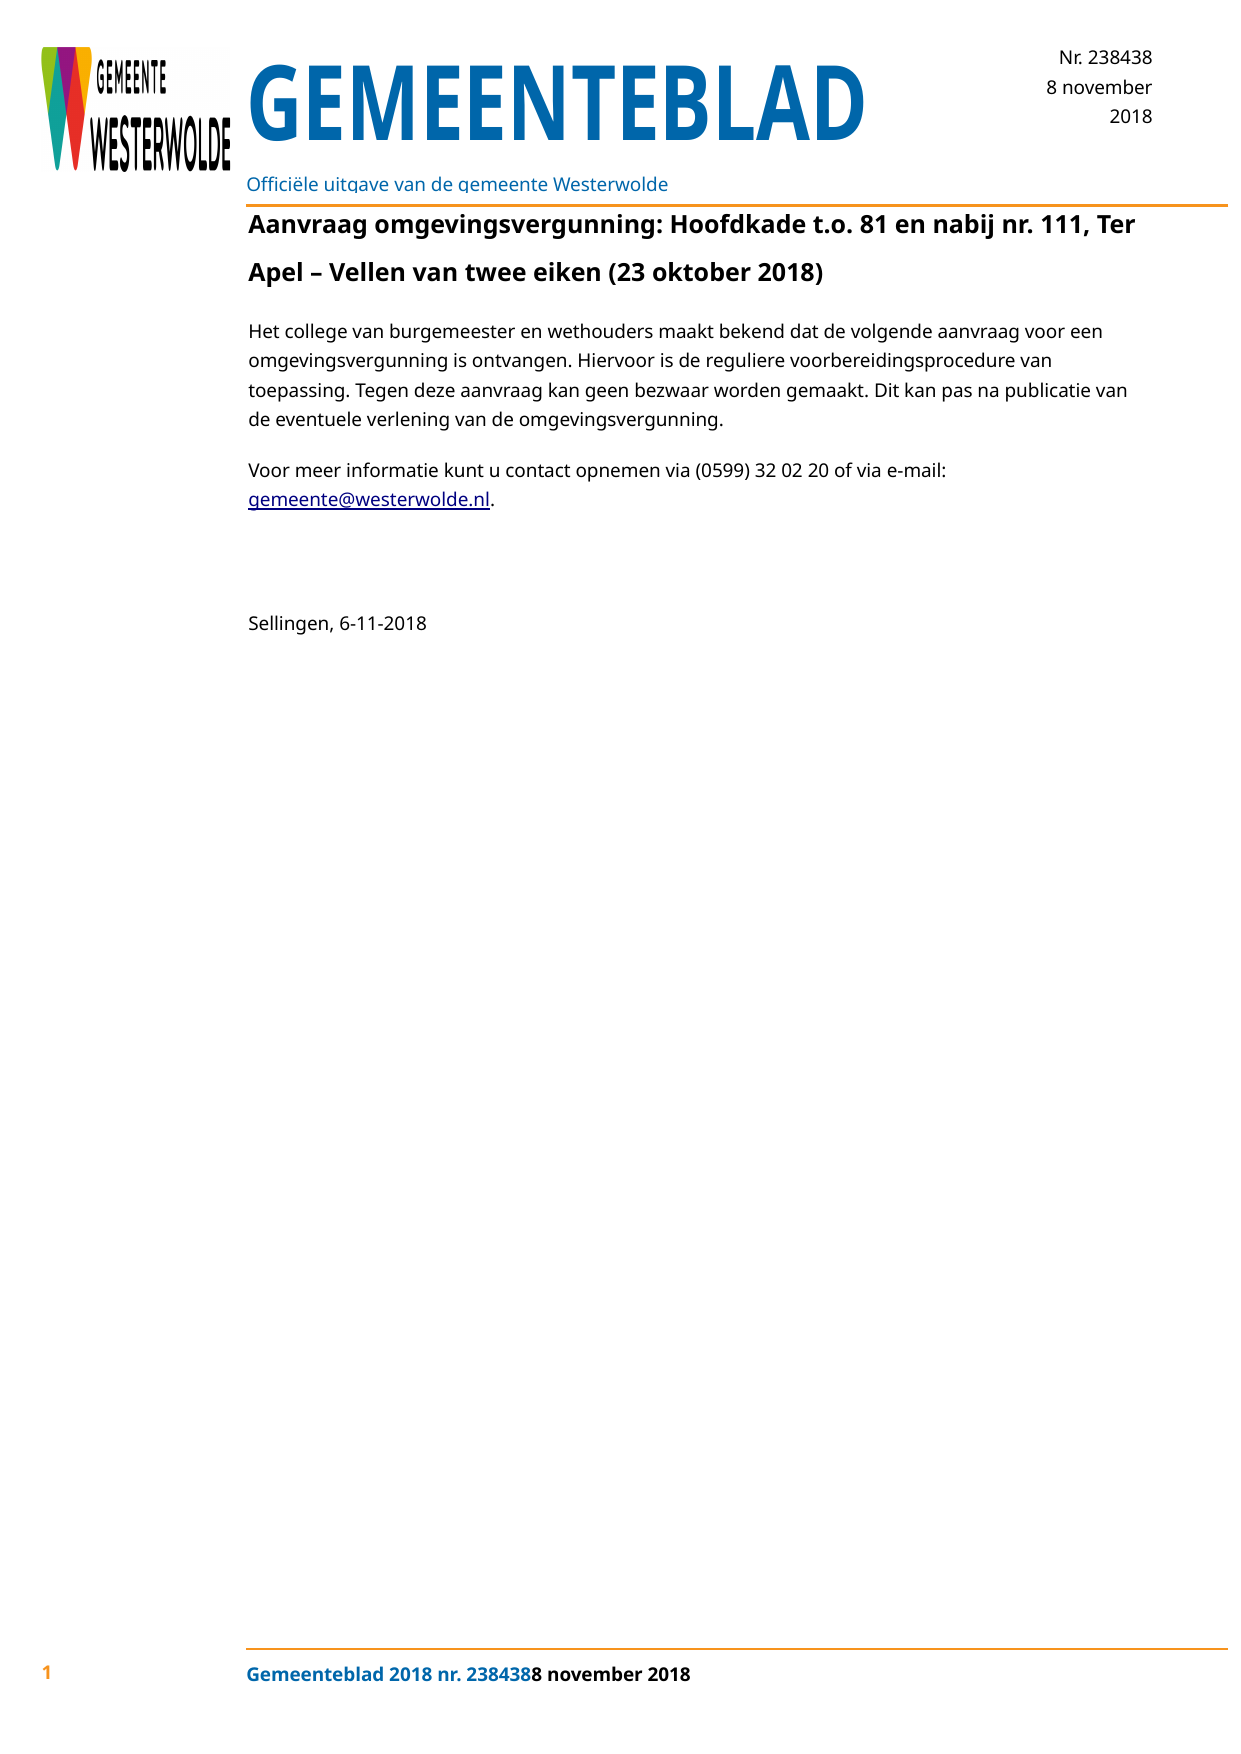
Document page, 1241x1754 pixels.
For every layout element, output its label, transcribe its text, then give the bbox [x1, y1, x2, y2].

picture [41, 47, 231, 172]
text Sellingen, 6-11-2018 [248, 611, 1152, 636]
text Voor meer informatie kunt u contact opnemen via (0599) 32 02 20 of via e-mail: gemeente@westerwolde.nl. [248, 457, 1152, 512]
text Aanvraag omgevingsvergunning: Hoofdkade t.o. 81 en nabij nr. 111, Ter Apel – Vellen van twee eiken (23 oktober 2018) [248, 207, 1152, 288]
text Het college van burgemeester en wethouders maakt bekend dat de volgende aanvraag voor een omgevingsvergunning is ontvangen. Hiervoor is de reguliere voorbereidingsprocedure van toepassing. Tegen deze aanvraag kan geen bezwaar worden gemaakt. Dit kan pas na publicatie van de eventuele verlening van de omgevingsvergunning. [248, 318, 1152, 432]
